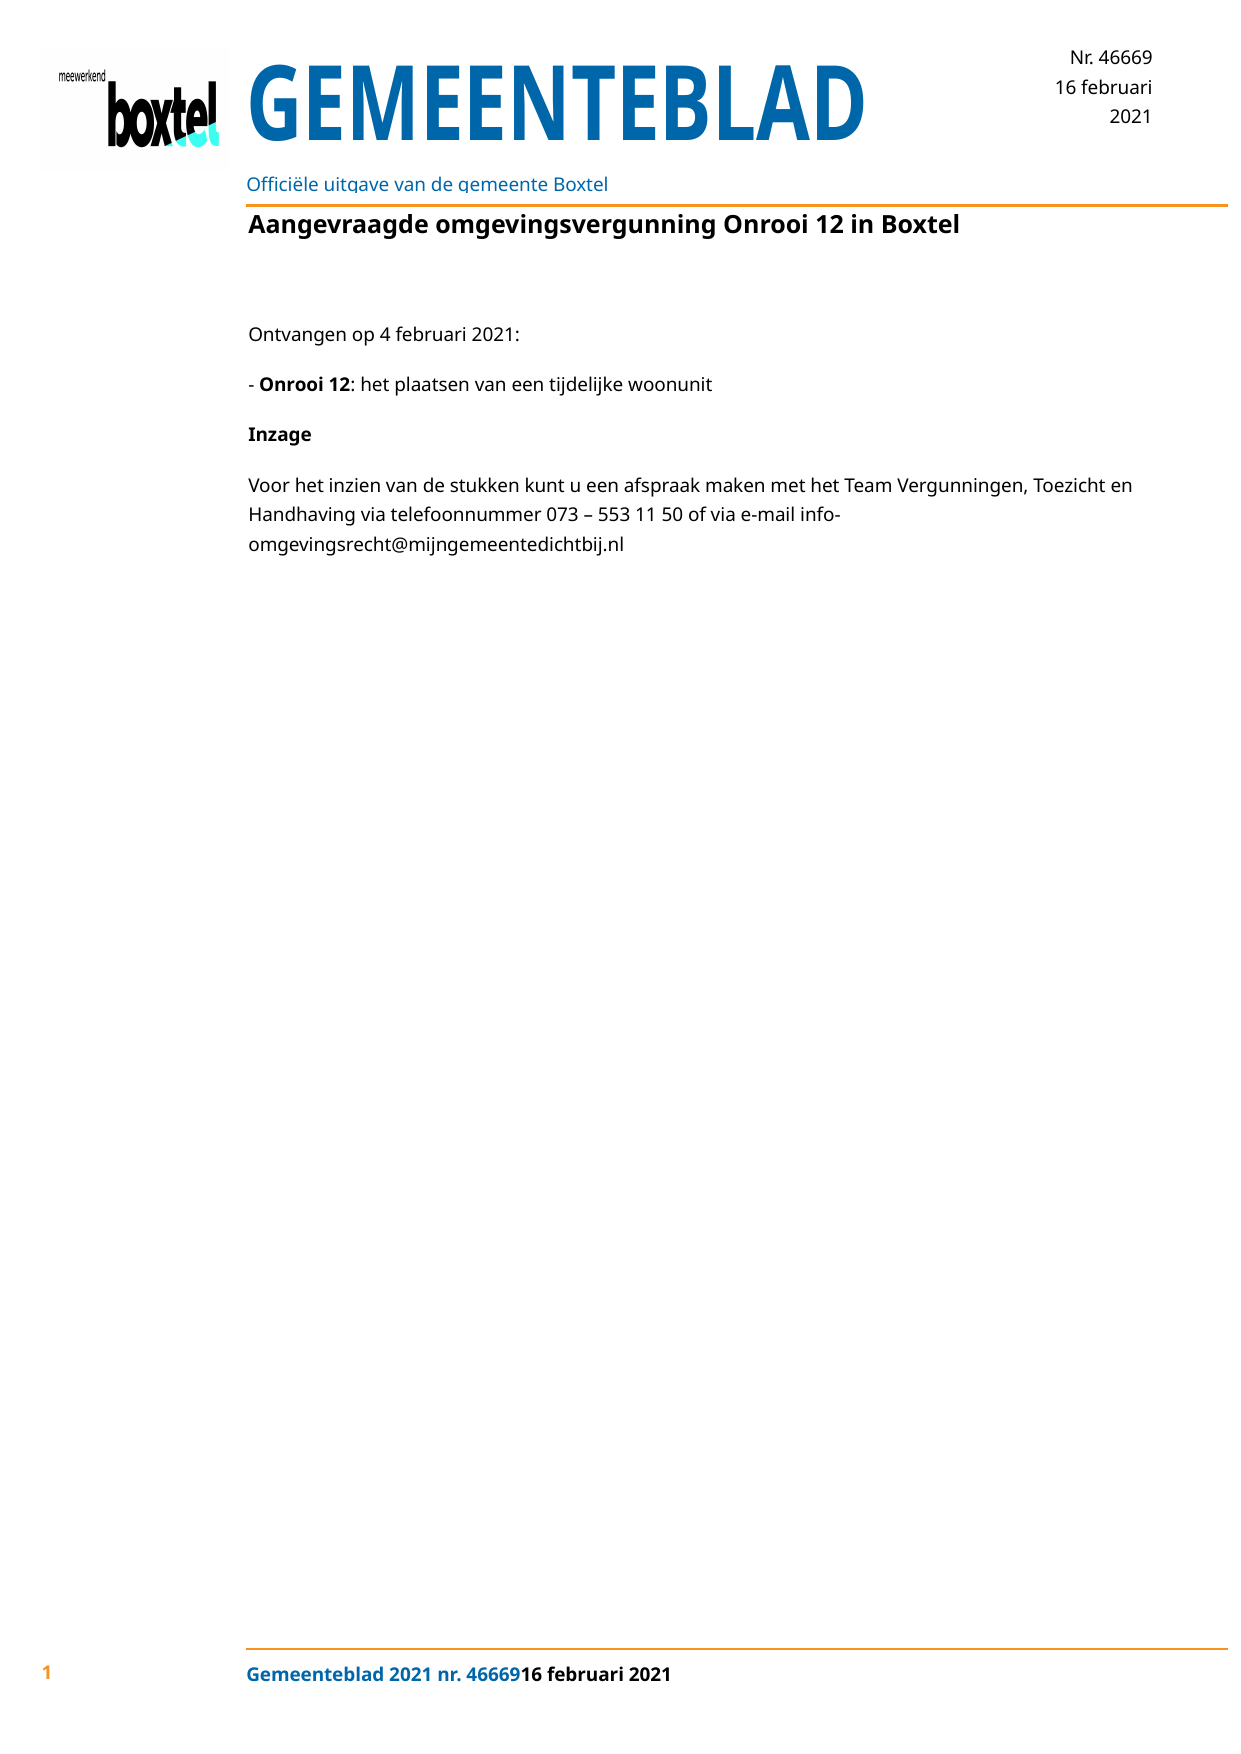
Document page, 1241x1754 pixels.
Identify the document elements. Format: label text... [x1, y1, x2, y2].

text Ontvangen op 4 februari 2021: [248, 321, 1152, 346]
text Aangevraagde omgevingsvergunning Onrooi 12 in Boxtel [248, 207, 1152, 241]
text - Onrooi 12: het plaatsen van een tijdelijke woonunit [248, 371, 1152, 397]
text Inzage [248, 422, 1152, 447]
picture [41, 47, 231, 172]
text Voor het inzien van de stukken kunt u een afspraak maken met het Team Vergunningen, Toezicht en Handhaving via telefoonnummer 073 – 553 11 50 of via e-mail info-omgevingsrecht@mijngemeentedichtbij.nl [248, 472, 1152, 557]
